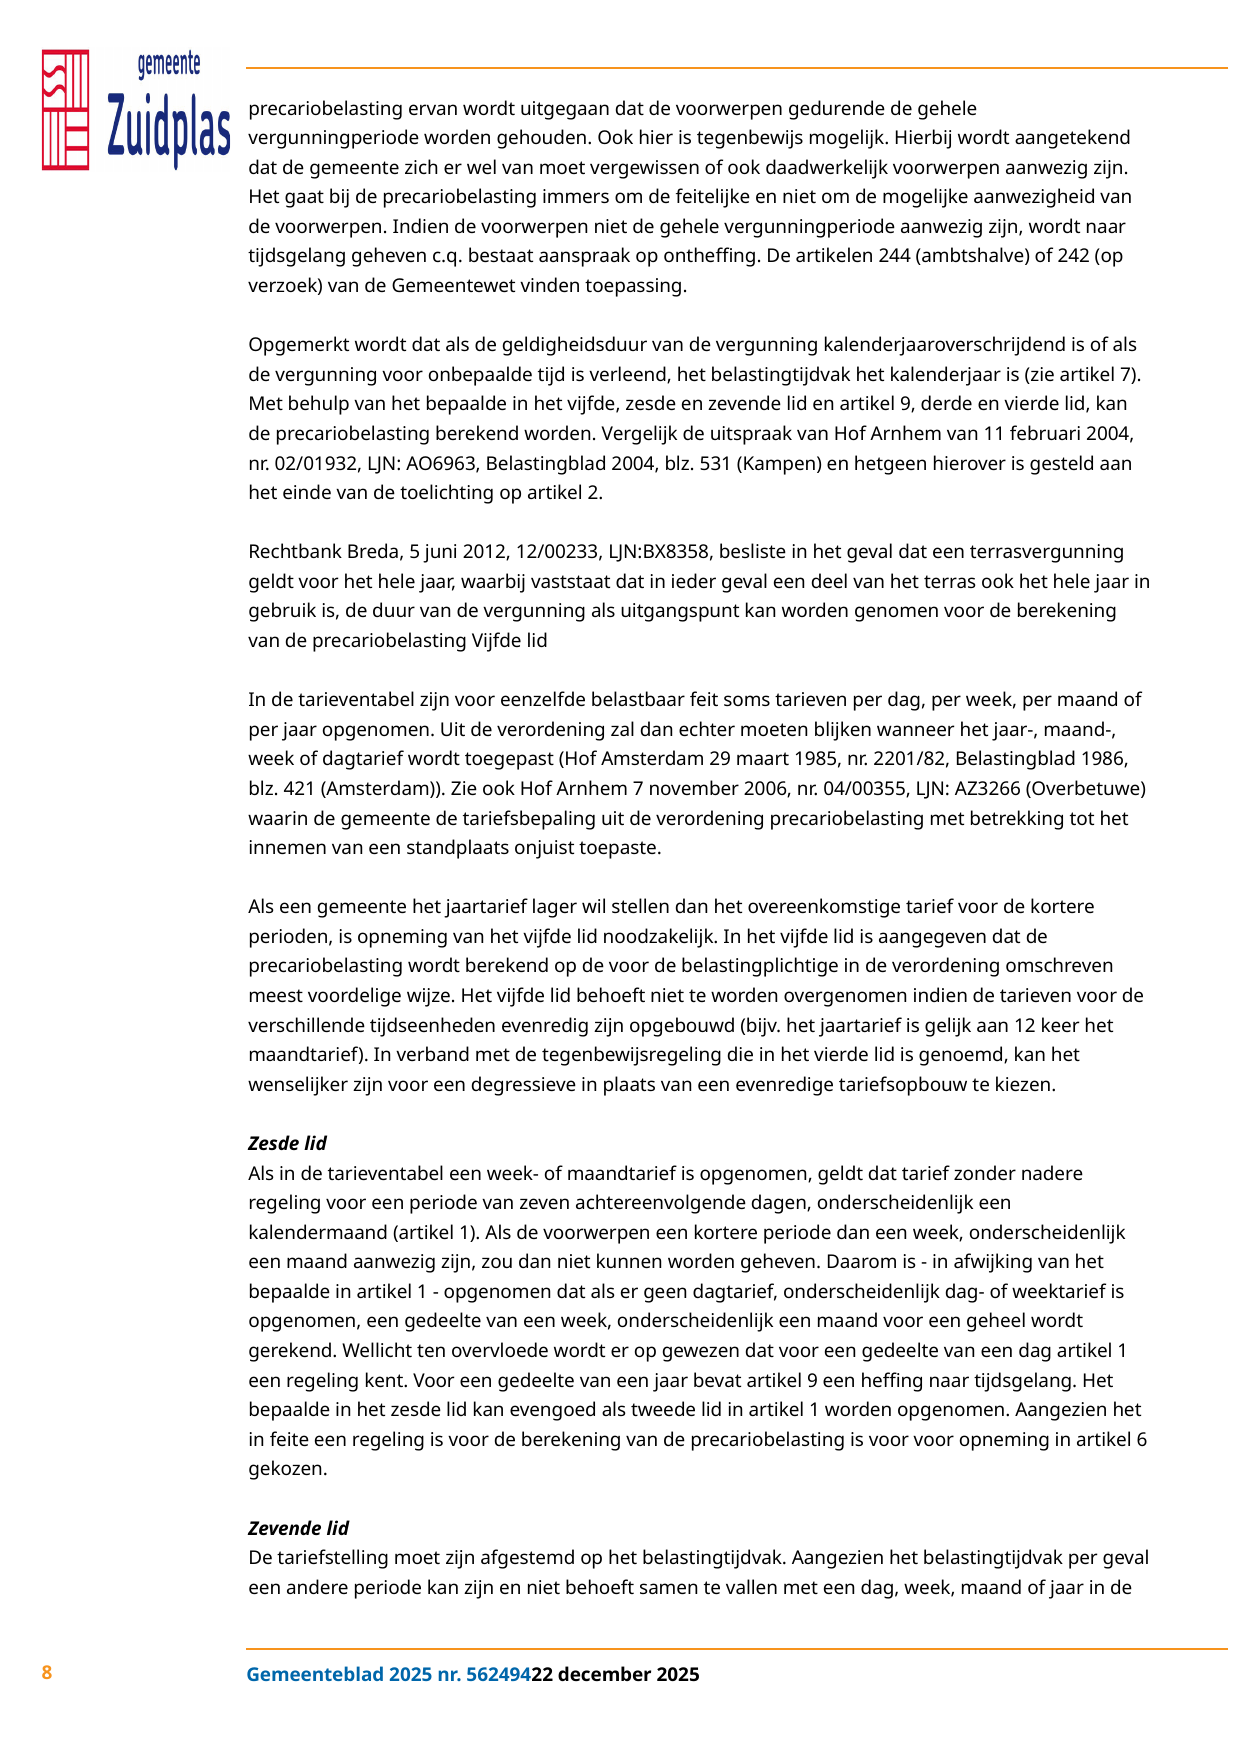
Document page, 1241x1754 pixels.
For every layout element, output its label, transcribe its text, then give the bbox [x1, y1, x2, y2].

text De tariefstelling moet zijn afgestemd op het belastingtijdvak. Aangezien het belastingtijdvak per geval een andere periode kan zijn en niet behoeft samen te vallen met een dag, week, maand of jaar in de [248, 1544, 1152, 1600]
text Zevende lid [248, 1515, 1152, 1541]
picture [41, 47, 231, 172]
text In de tarieventabel zijn voor eenzelfde belastbaar feit soms tarieven per dag, per week, per maand of per jaar opgenomen. Uit de verordening zal dan echter moeten blijken wanneer het jaar-, maand-, week of dagtarief wordt toegepast (Hof Amsterdam 29 maart 1985, nr. 2201/82, Belastingblad 1986, blz. 421 (Amsterdam)). Zie ook Hof Arnhem 7 november 2006, nr. 04/00355, LJN: AZ3266 (Overbetuwe) waarin de gemeente de tariefsbepaling uit de verordening precariobelasting met betrekking tot het innemen van een standplaats onjuist toepaste. [248, 686, 1152, 860]
text Zesde lid [248, 1130, 1152, 1156]
text Als in de tarieventabel een week- of maandtarief is opgenomen, geldt dat tarief zonder nadere regeling voor een periode van zeven achtereenvolgende dagen, onderscheidenlijk een kalendermaand (artikel 1). Als de voorwerpen een kortere periode dan een week, onderscheidenlijk een maand aanwezig zijn, zou dan niet kunnen worden geheven. Daarom is - in afwijking van het bepaalde in artikel 1 - opgenomen dat als er geen dagtarief, onderscheidenlijk dag- of weektarief is opgenomen, een gedeelte van een week, onderscheidenlijk een maand voor een geheel wordt gerekend. Wellicht ten overvloede wordt er op gewezen dat voor een gedeelte van een dag artikel 1 een regeling kent. Voor een gedeelte van een jaar bevat artikel 9 een heffing naar tijdsgelang. Het bepaalde in het zesde lid kan evengoed als tweede lid in artikel 1 worden opgenomen. Aangezien het in feite een regeling is voor de berekening van de precariobelasting is voor voor opneming in artikel 6 gekozen. [248, 1160, 1152, 1481]
text Rechtbank Breda, 5 juni 2012, 12/00233, LJN:BX8358, besliste in het geval dat een terrasvergunning geldt voor het hele jaar, waarbij vaststaat dat in ieder geval een deel van het terras ook het hele jaar in gebruik is, de duur van de vergunning als uitgangspunt kan worden genomen voor de berekening van de precariobelasting Vijfde lid [248, 538, 1152, 653]
text Opgemerkt wordt dat als de geldigheidsduur van de vergunning kalenderjaaroverschrijdend is of als de vergunning voor onbepaalde tijd is verleend, het belastingtijdvak het kalenderjaar is (zie artikel 7). Met behulp van het bepaalde in het vijfde, zesde en zevende lid en artikel 9, derde en vierde lid, kan de precariobelasting berekend worden. Vergelijk de uitspraak van Hof Arnhem van 11 februari 2004, nr. 02/01932, LJN: AO6963, Belastingblad 2004, blz. 531 (Kampen) en hetgeen hierover is gesteld aan het einde van de toelichting op artikel 2. [248, 331, 1152, 505]
text Als een gemeente het jaartarief lager wil stellen dan het overeenkomstige tarief voor de kortere perioden, is opneming van het vijfde lid noodzakelijk. In het vijfde lid is aangegeven dat de precariobelasting wordt berekend op de voor de belastingplichtige in de verordening omschreven meest voordelige wijze. Het vijfde lid behoeft niet te worden overgenomen indien de tarieven voor de verschillende tijdseenheden evenredig zijn opgebouwd (bijv. het jaartarief is gelijk aan 12 keer het maandtarief). In verband met de tegenbewijsregeling die in het vierde lid is genoemd, kan het wenselijker zijn voor een degressieve in plaats van een evenredige tariefsopbouw te kiezen. [248, 893, 1152, 1097]
text precariobelasting ervan wordt uitgegaan dat de voorwerpen gedurende de gehele vergunningperiode worden gehouden. Ook hier is tegenbewijs mogelijk. Hierbij wordt aangetekend dat de gemeente zich er wel van moet vergewissen of ook daadwerkelijk voorwerpen aanwezig zijn. Het gaat bij de precariobelasting immers om de feitelijke en niet om de mogelijke aanwezigheid van de voorwerpen. Indien de voorwerpen niet de gehele vergunningperiode aanwezig zijn, wordt naar tijdsgelang geheven c.q. bestaat aanspraak op ontheffing. De artikelen 244 (ambtshalve) of 242 (op verzoek) van de Gemeentewet vinden toepassing. [248, 95, 1152, 298]
